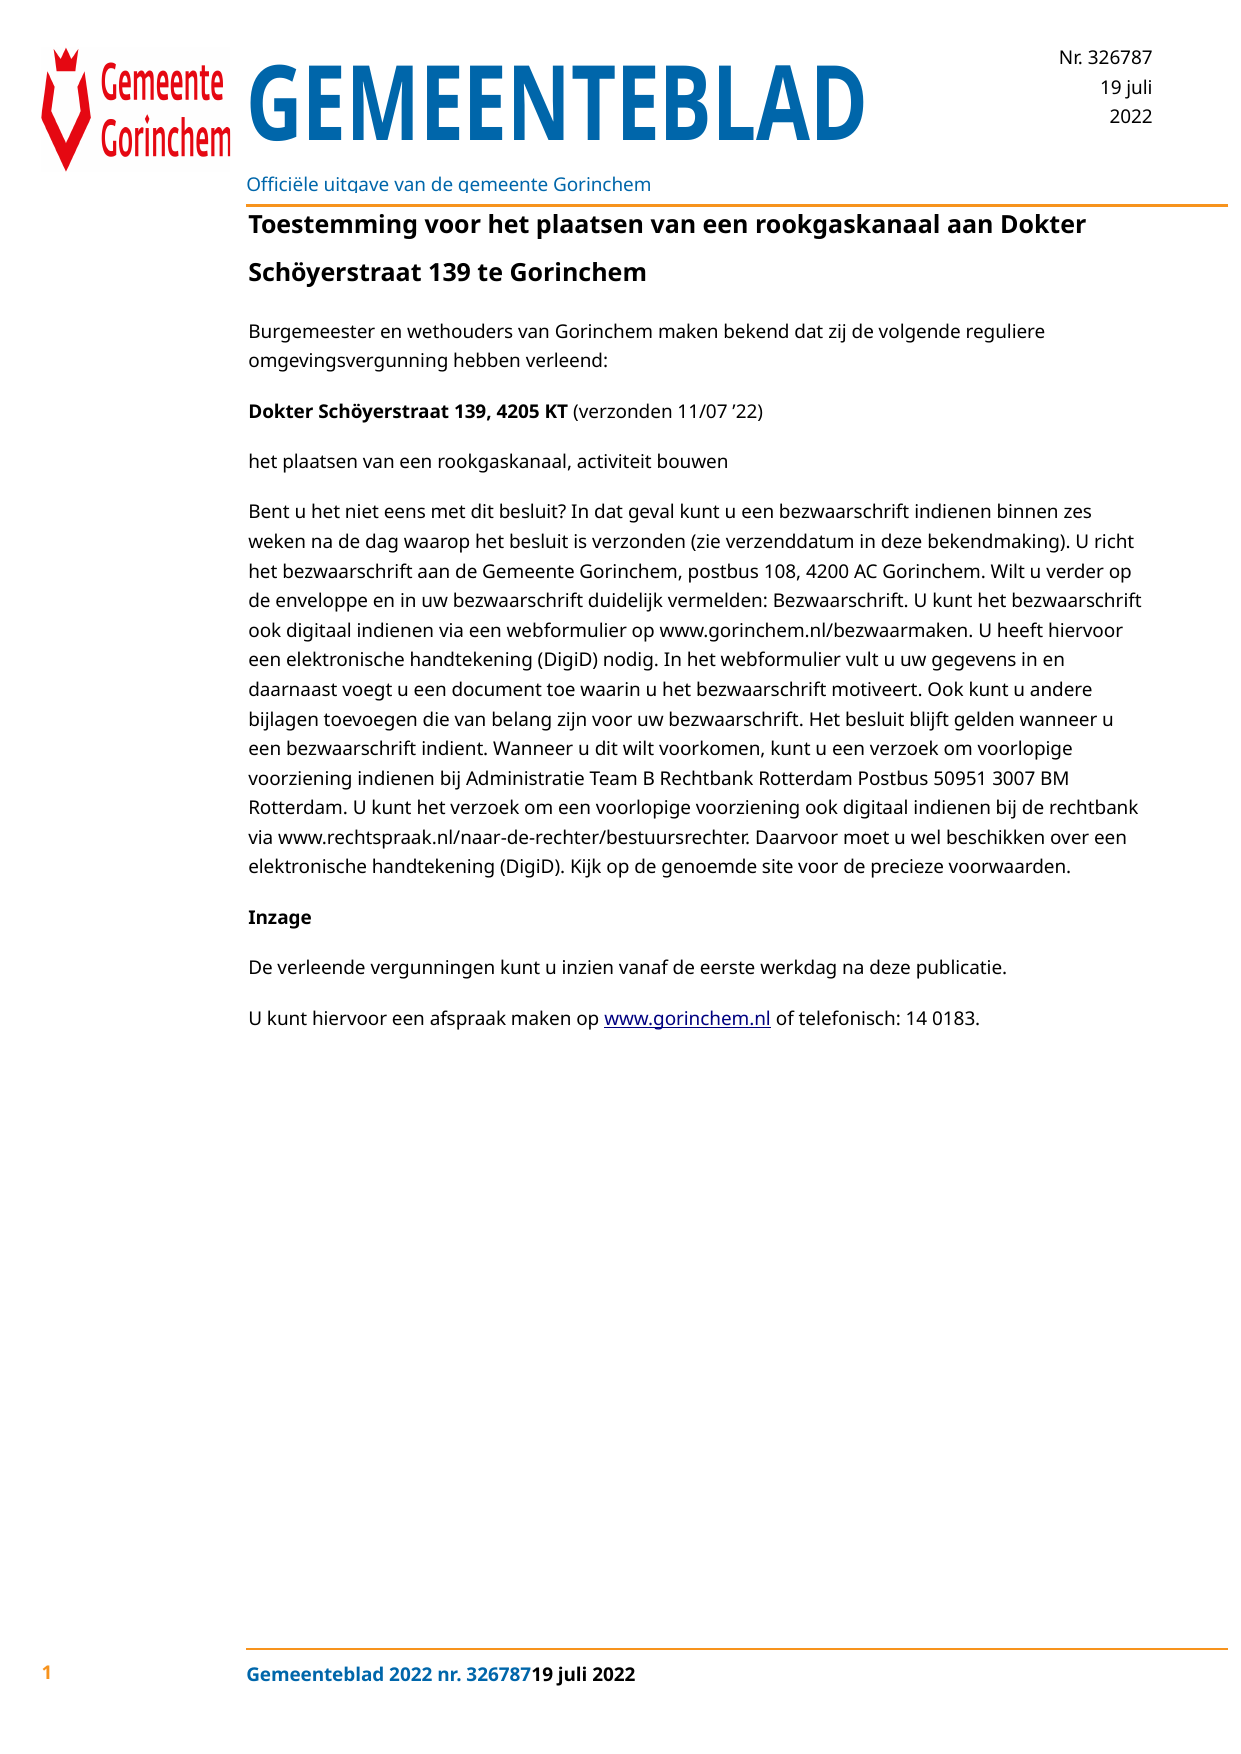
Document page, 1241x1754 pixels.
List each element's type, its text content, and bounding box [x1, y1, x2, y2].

text De verleende vergunningen kunt u inzien vanaf de eerste werkdag na deze publicatie. [248, 954, 1152, 980]
text het plaatsen van een rookgaskanaal, activiteit bouwen [248, 448, 1152, 474]
text Burgemeester en wethouders van Gorinchem maken bekend dat zij de volgende reguliere omgevingsvergunning hebben verleend: [248, 318, 1152, 373]
text Toestemming voor het plaatsen van een rookgaskanaal aan Dokter Schöyerstraat 139 te Gorinchem [248, 207, 1152, 288]
text Bent u het niet eens met dit besluit? In dat geval kunt u een bezwaarschrift indienen binnen zes weken na de dag waarop het besluit is verzonden (zie verzenddatum in deze bekendmaking). U richt het bezwaarschrift aan de Gemeente Gorinchem, postbus 108, 4200 AC Gorinchem. Wilt u verder op de enveloppe en in uw bezwaarschrift duidelijk vermelden: Bezwaarschrift. U kunt het bezwaarschrift ook digitaal indienen via een webformulier op www.gorinchem.nl/bezwaarmaken. U heeft hiervoor een elektronische handtekening (DigiD) nodig. In het webformulier vult u uw gegevens in en daarnaast voegt u een document toe waarin u het bezwaarschrift motiveert. Ook kunt u andere bijlagen toevoegen die van belang zijn voor uw bezwaarschrift. Het besluit blijft gelden wanneer u een bezwaarschrift indient. Wanneer u dit wilt voorkomen, kunt u een verzoek om voorlopige voorziening indienen bij Administratie Team B Rechtbank Rotterdam Postbus 50951 3007 BM Rotterdam. U kunt het verzoek om een voorlopige voorziening ook digitaal indienen bij de rechtbank via www.rechtspraak.nl/naar-de-rechter/bestuursrechter. Daarvoor moet u wel beschikken over een elektronische handtekening (DigiD). Kijk op de genoemde site voor de precieze voorwaarden. [248, 499, 1152, 879]
text U kunt hiervoor een afspraak maken op www.gorinchem.nl of telefonisch: 14 0183. [248, 1005, 1152, 1031]
picture [41, 47, 231, 172]
text Dokter Schöyerstraat 139, 4205 KT (verzonden 11/07 ’22) [248, 398, 1152, 424]
text Inzage [248, 904, 1152, 930]
